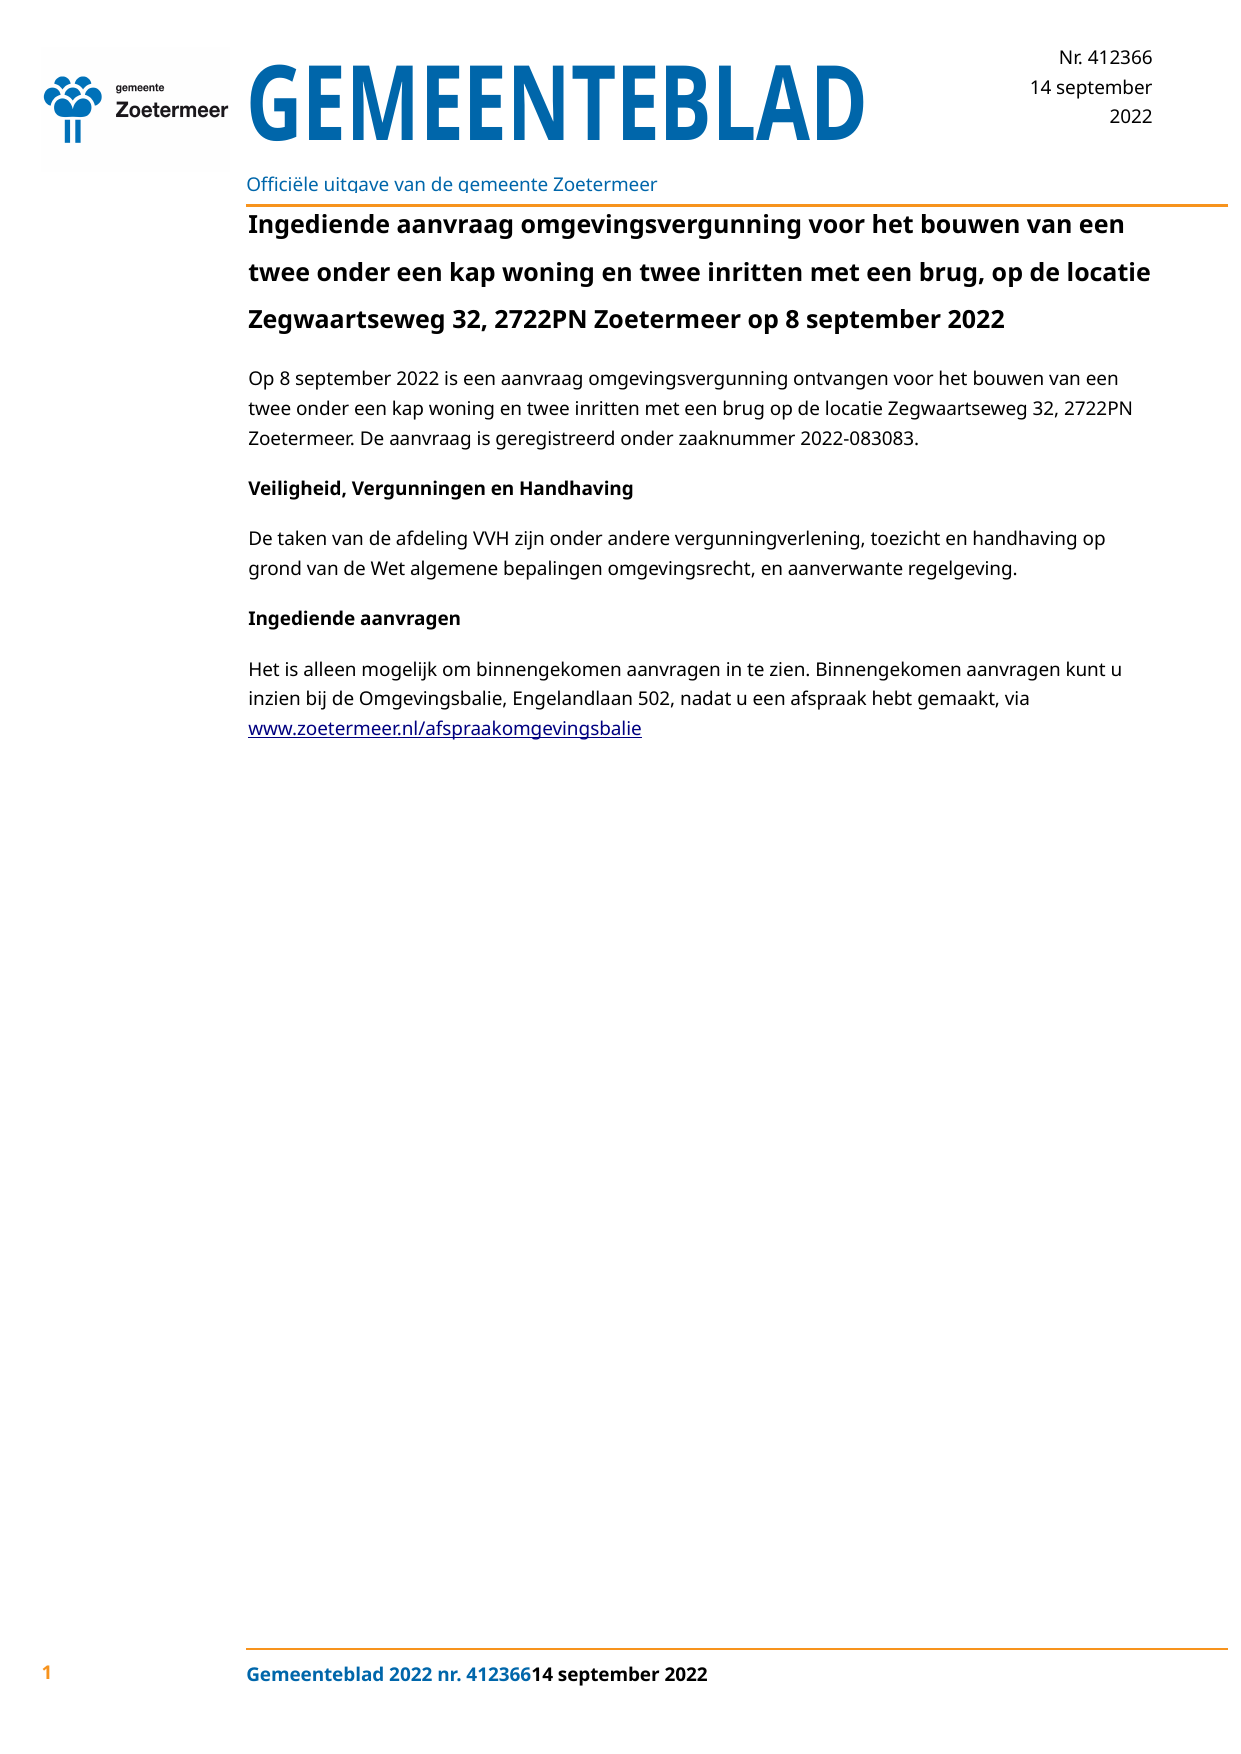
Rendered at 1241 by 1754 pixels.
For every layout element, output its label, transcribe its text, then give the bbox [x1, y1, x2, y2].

text Ingediende aanvraag omgevingsvergunning voor het bouwen van een twee onder een kap woning en twee inritten met een brug, op de locatie Zegwaartseweg 32, 2722PN Zoetermeer op 8 september 2022 [248, 207, 1152, 336]
picture [41, 47, 231, 172]
text De taken van de afdeling VVH zijn onder andere vergunningverlening, toezicht en handhaving op grond van de Wet algemene bepalingen omgevingsrecht, en aanverwante regelgeving. [248, 526, 1152, 581]
text Het is alleen mogelijk om binnengekomen aanvragen in te zien. Binnengekomen aanvragen kunt u inzien bij de Omgevingsbalie, Engelandlaan 502, nadat u een afspraak hebt gemaakt, via www.zoetermeer.nl/afspraakomgevingsbalie [248, 656, 1152, 741]
text Veiligheid, Vergunningen en Handhaving [248, 475, 1152, 501]
text Op 8 september 2022 is een aanvraag omgevingsvergunning ontvangen voor het bouwen van een twee onder een kap woning en twee inritten met een brug op de locatie Zegwaartseweg 32, 2722PN Zoetermeer. De aanvraag is geregistreerd onder zaaknummer 2022-083083. [248, 366, 1152, 450]
text Ingediende aanvragen [248, 606, 1152, 631]
